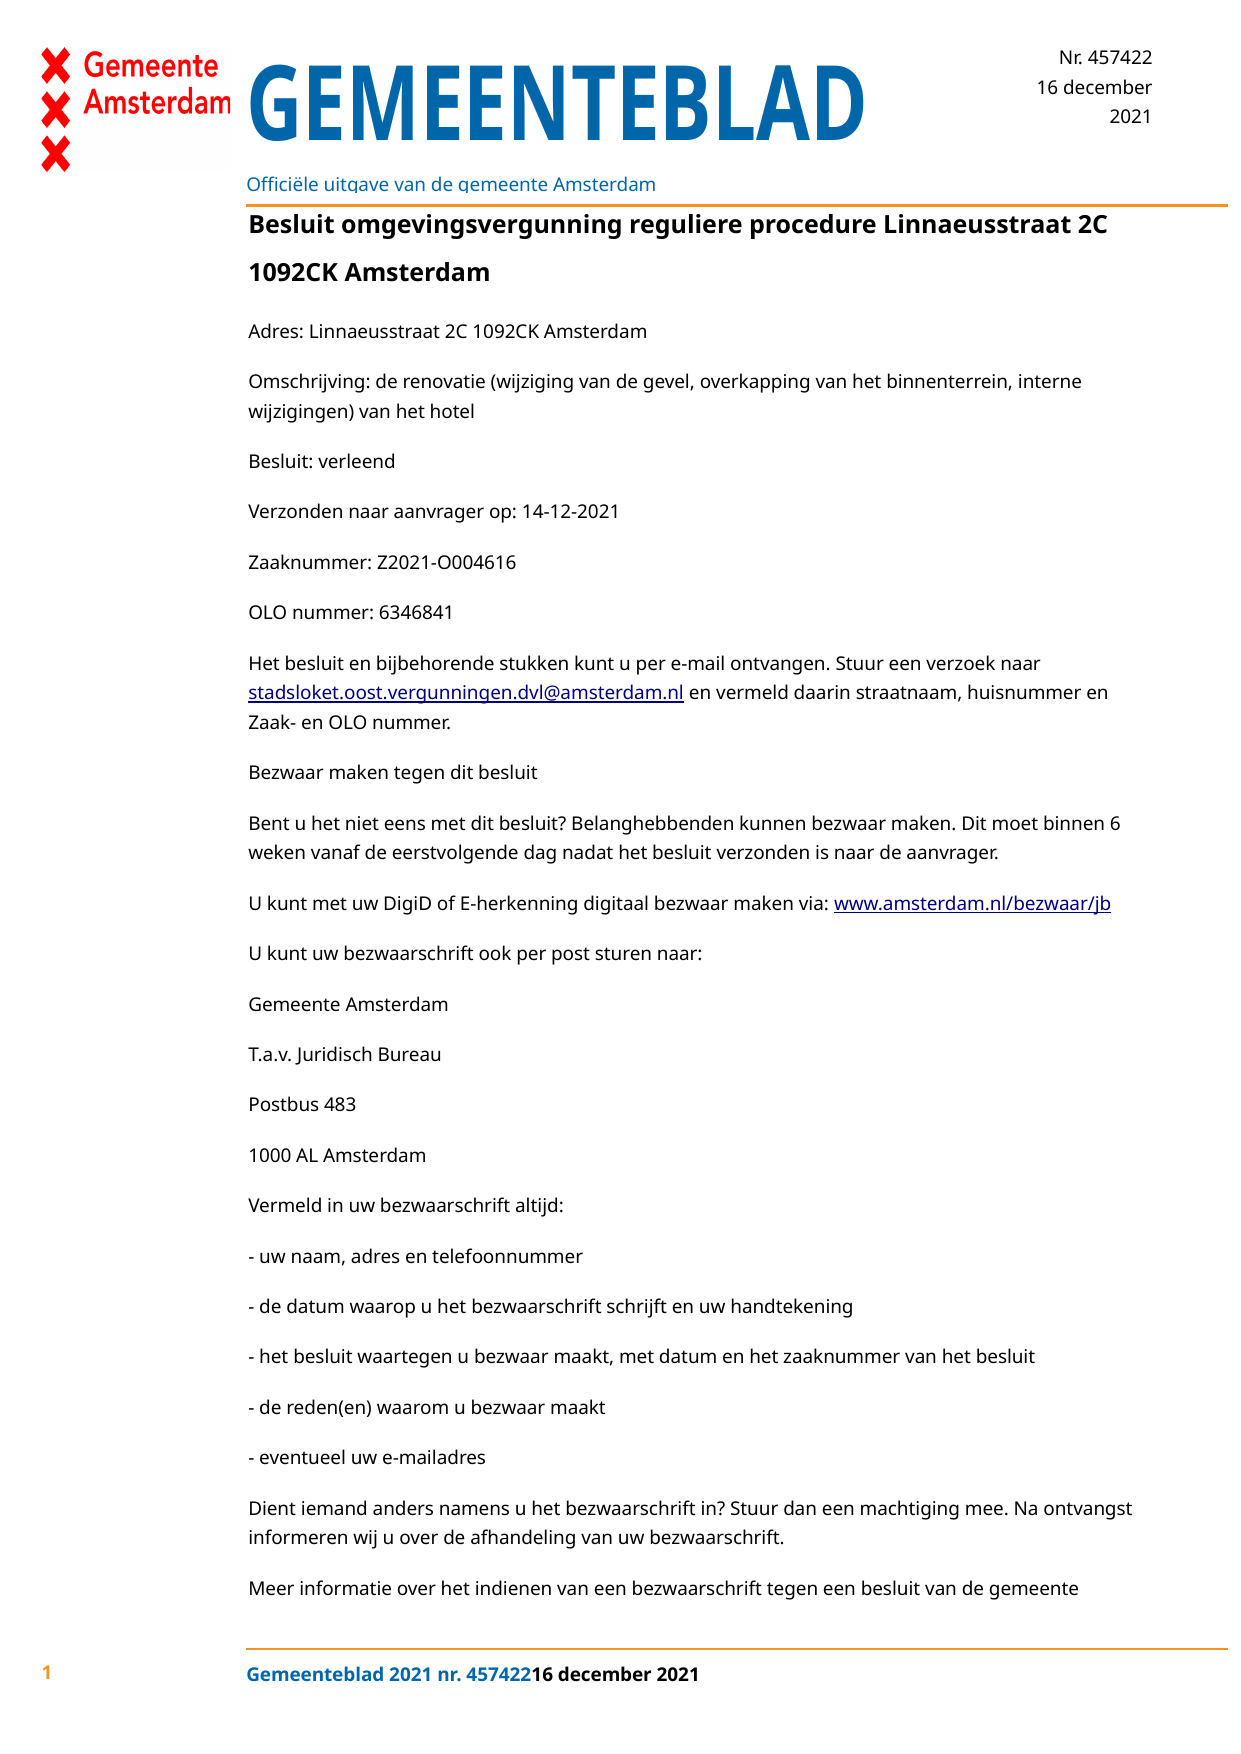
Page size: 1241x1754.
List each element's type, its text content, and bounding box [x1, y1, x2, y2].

text Meer informatie over het indienen van een bezwaarschrift tegen een besluit van de gemeente [248, 1575, 1152, 1601]
text - eventueel uw e-mailadres [248, 1444, 1152, 1470]
text OLO nummer: 6346841 [248, 599, 1152, 625]
text Bent u het niet eens met dit besluit? Belanghebbenden kunnen bezwaar maken. Dit moet binnen 6 weken vanaf de eerstvolgende dag nadat het besluit verzonden is naar de aanvrager. [248, 810, 1152, 865]
text Postbus 483 [248, 1092, 1152, 1117]
text Dient iemand anders namens u het bezwaarschrift in? Stuur dan een machtiging mee. Na ontvangst informeren wij u over de afhandeling van uw bezwaarschrift. [248, 1495, 1152, 1550]
text Verzonden naar aanvrager op: 14-12-2021 [248, 499, 1152, 524]
text Omschrijving: de renovatie (wijziging van de gevel, overkapping van het binnenterrein, interne wijzigingen) van het hotel [248, 368, 1152, 424]
text Vermeld in uw bezwaarschrift altijd: [248, 1192, 1152, 1218]
text T.a.v. Juridisch Bureau [248, 1041, 1152, 1067]
text Besluit omgevingsvergunning reguliere procedure Linnaeusstraat 2C 1092CK Amsterdam [248, 207, 1152, 288]
text U kunt uw bezwaarschrift ook per post sturen naar: [248, 940, 1152, 966]
text Gemeente Amsterdam [248, 991, 1152, 1017]
text 1000 AL Amsterdam [248, 1142, 1152, 1168]
text - het besluit waartegen u bezwaar maakt, met datum en het zaaknummer van het besluit [248, 1344, 1152, 1369]
text - de datum waarop u het bezwaarschrift schrijft en uw handtekening [248, 1293, 1152, 1319]
text Adres: Linnaeusstraat 2C 1092CK Amsterdam [248, 318, 1152, 344]
picture [41, 47, 231, 172]
text Zaaknummer: Z2021-O004616 [248, 549, 1152, 575]
text - de reden(en) waarom u bezwaar maakt [248, 1394, 1152, 1420]
text Het besluit en bijbehorende stukken kunt u per e-mail ontvangen. Stuur een verzoek naar stadsloket.oost.vergunningen.dvl@amsterdam.nl en vermeld daarin straatnaam, huisnummer en Zaak- en OLO nummer. [248, 650, 1152, 735]
text - uw naam, adres en telefoonnummer [248, 1243, 1152, 1269]
text Bezwaar maken tegen dit besluit [248, 759, 1152, 785]
text U kunt met uw DigiD of E-herkenning digitaal bezwaar maken via: www.amsterdam.nl/bezwaar/jb [248, 890, 1152, 916]
text Besluit: verleend [248, 448, 1152, 474]
